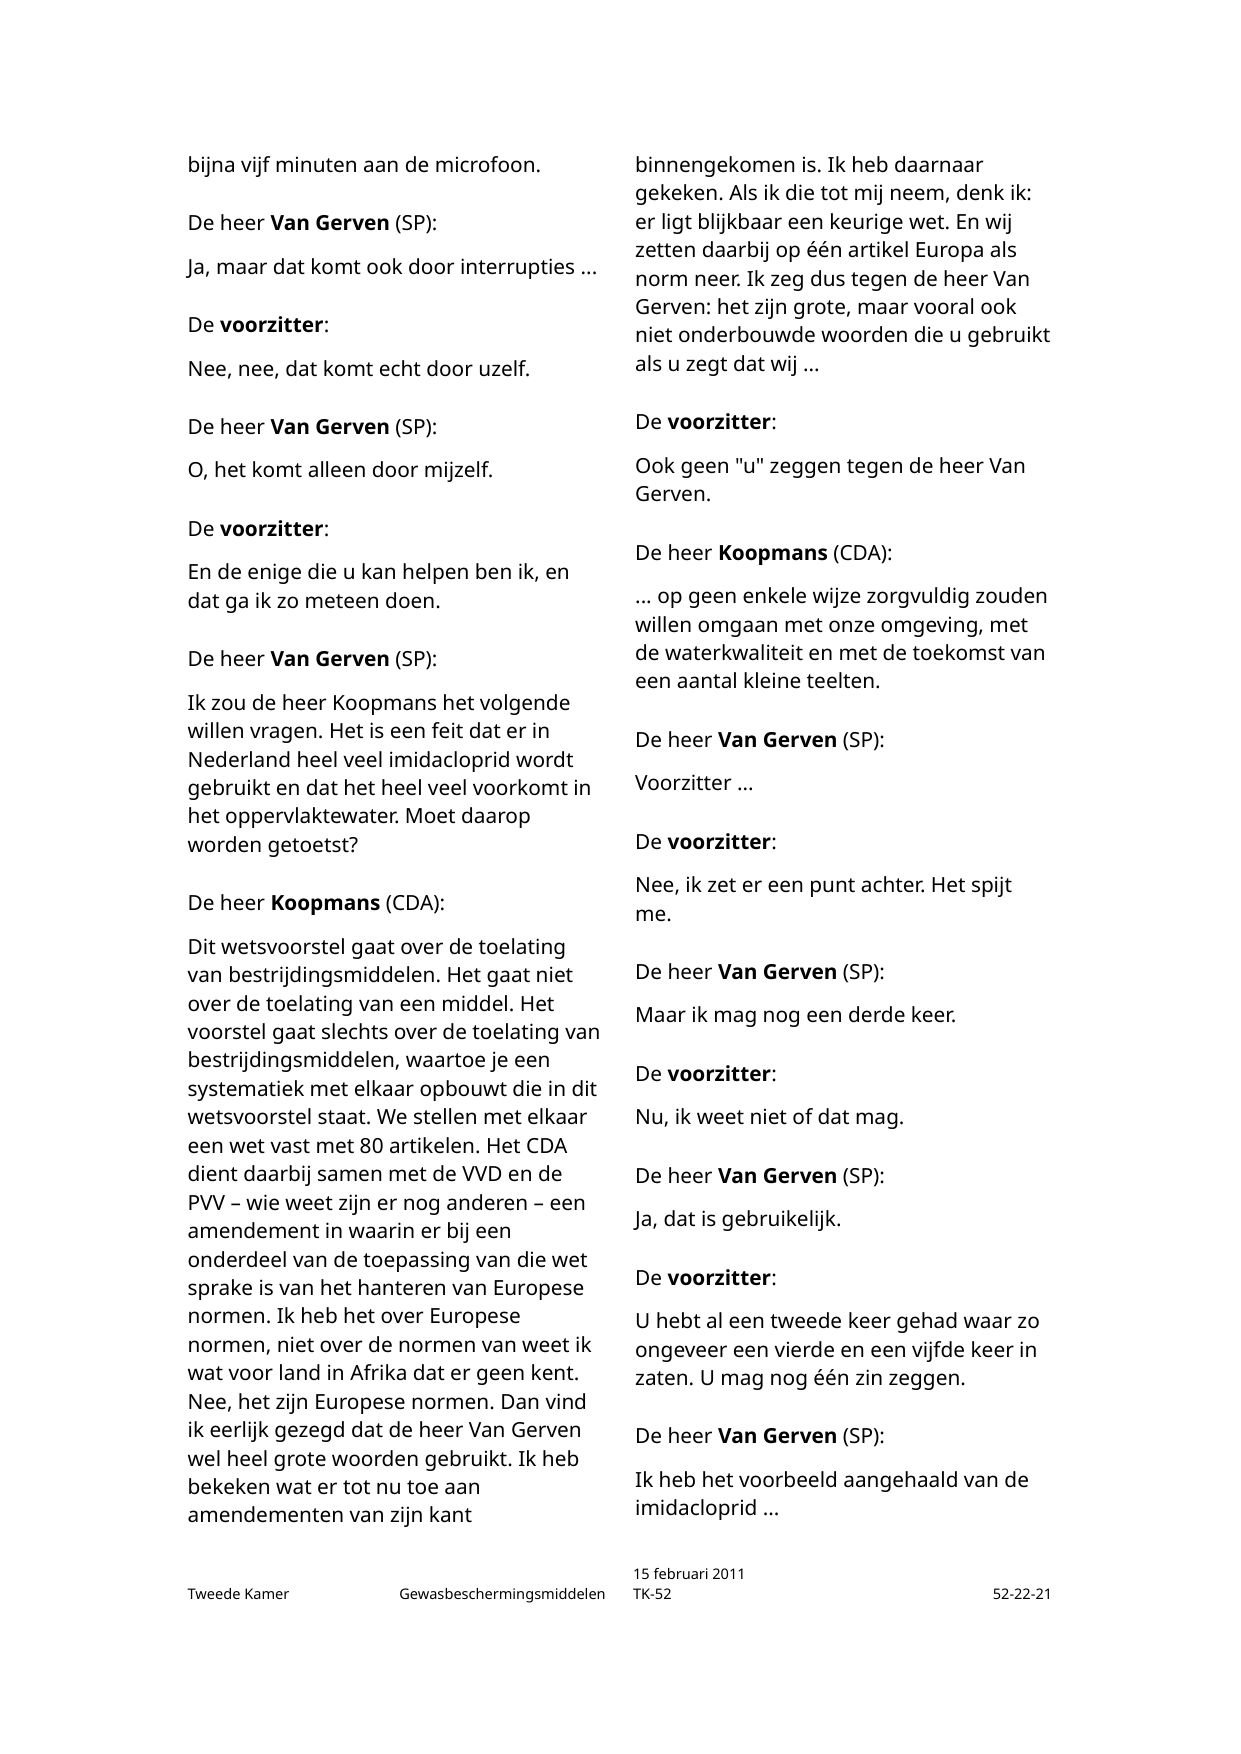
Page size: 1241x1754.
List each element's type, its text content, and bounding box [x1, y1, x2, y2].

text De heer Van Gerven (SP): [635, 1161, 1053, 1189]
text De heer Van Gerven (SP): [187, 412, 605, 441]
text Ja, maar dat komt ook door interrupties ... [187, 252, 605, 280]
text Nu, ik weet niet of dat mag. [635, 1102, 1053, 1131]
text Nee, nee, dat komt echt door uzelf. [187, 354, 605, 382]
text ... op geen enkele wijze zorgvuldig zouden willen omgaan met onze omgeving, met de waterkwaliteit en met de toekomst van een aantal kleine teelten. [635, 581, 1053, 695]
text De heer Van Gerven (SP): [187, 644, 605, 673]
text De heer Koopmans (CDA): [187, 888, 605, 917]
text De heer Van Gerven (SP): [635, 957, 1053, 986]
text De voorzitter: [187, 514, 605, 542]
text De heer Van Gerven (SP): [635, 725, 1053, 753]
text binnengekomen is. Ik heb daarnaar gekeken. Als ik die tot mij neem, denk ik: er ligt blijkbaar een keurige wet. En wij zetten daarbij op één artikel Europa als norm neer. Ik zeg dus tegen de heer Van Gerven: het zijn grote, maar vooral ook niet onderbouwde woorden die u gebruikt als u zegt dat wij ... [635, 150, 1053, 377]
text De voorzitter: [635, 827, 1053, 855]
text Ja, dat is gebruikelijk. [635, 1204, 1053, 1233]
text De heer Van Gerven (SP): [187, 208, 605, 237]
text O, het komt alleen door mijzelf. [187, 456, 605, 484]
text Dit wetsvoorstel gaat over de toelating van bestrijdingsmiddelen. Het gaat niet over de toelating van een middel. Het voorstel gaat slechts over de toelating van bestrijdingsmiddelen, waartoe je een systematiek met elkaar opbouwt die in dit wetsvoorstel staat. We stellen met elkaar een wet vast met 80 artikelen. Het CDA dient daarbij samen met de VVD en de PVV – wie weet zijn er nog anderen – een amendement in waarin er bij een onderdeel van de toepassing van die wet sprake is van het hanteren van Europese normen. Ik heb het over Europese normen, niet over de normen van weet ik wat voor land in Afrika dat er geen kent. Nee, het zijn Europese normen. Dan vind ik eerlijk gezegd dat de heer Van Gerven wel heel grote woorden gebruikt. Ik heb bekeken wat er tot nu toe aan amendementen van zijn kant [187, 932, 605, 1529]
text De heer Koopmans (CDA): [635, 538, 1053, 566]
text Ik heb het voorbeeld aangehaald van de imidacloprid ... [635, 1465, 1053, 1522]
text Nee, ik zet er een punt achter. Het spijt me. [635, 870, 1053, 927]
text De heer Van Gerven (SP): [635, 1422, 1053, 1450]
text De voorzitter: [187, 310, 605, 339]
text Ook geen "u" zeggen tegen de heer Van Gerven. [635, 451, 1053, 508]
text Ik zou de heer Koopmans het volgende willen vragen. Het is een feit dat er in Nederland heel veel imidacloprid wordt gebruikt en dat het heel veel voorkomt in het oppervlaktewater. Moet daarop worden getoetst? [187, 688, 605, 858]
text bijna vijf minuten aan de microfoon. [187, 150, 605, 178]
text En de enige die u kan helpen ben ik, en dat ga ik zo meteen doen. [187, 557, 605, 614]
text De voorzitter: [635, 407, 1053, 436]
text De voorzitter: [635, 1263, 1053, 1291]
text U hebt al een tweede keer gehad waar zo ongeveer een vierde en een vijfde keer in zaten. U mag nog één zin zeggen. [635, 1306, 1053, 1392]
text Voorzitter ... [635, 768, 1053, 797]
text Maar ik mag nog een derde keer. [635, 1001, 1053, 1029]
text De voorzitter: [635, 1059, 1053, 1087]
